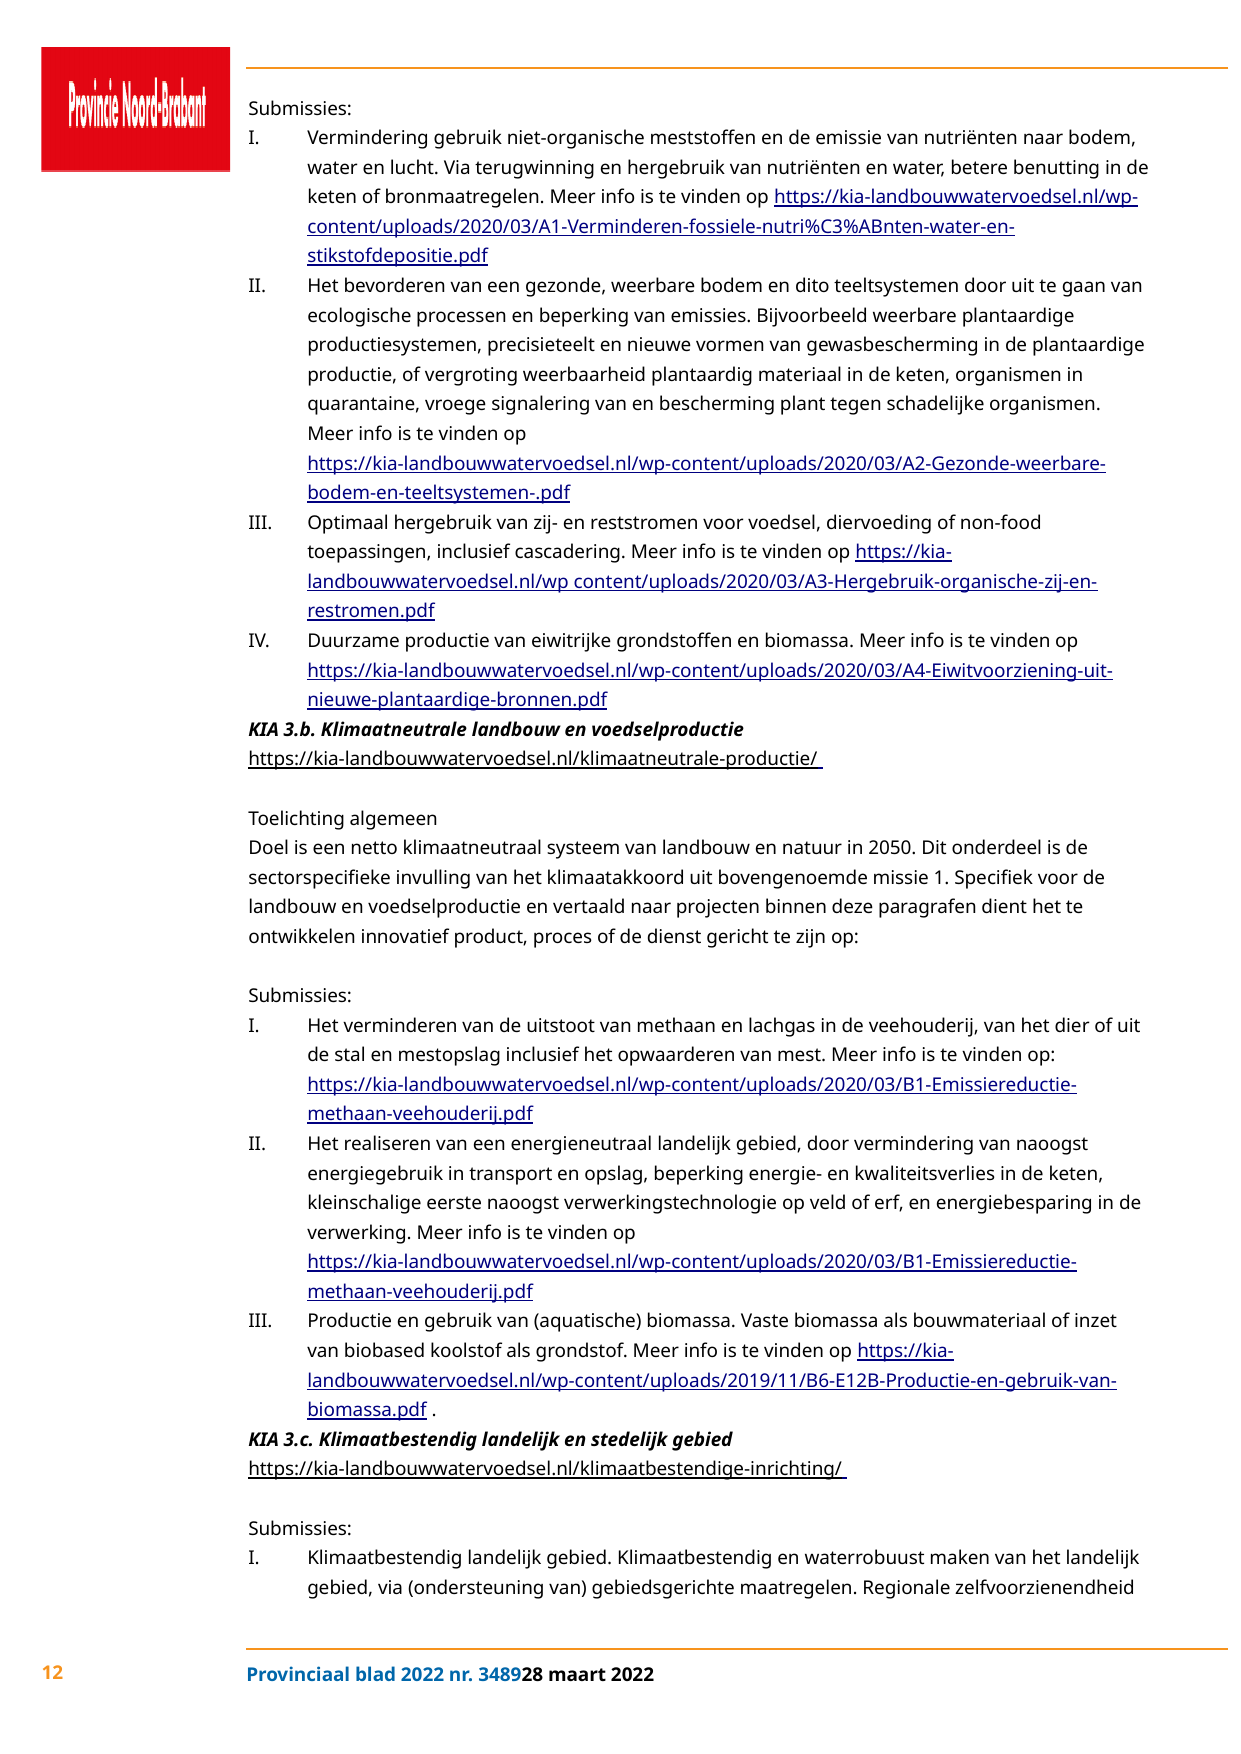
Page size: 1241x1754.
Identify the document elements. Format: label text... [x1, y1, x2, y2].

text Doel is een netto klimaatneutraal systeem van landbouw en natuur in 2050. Dit onderdeel is de sectorspecifieke invulling van het klimaatakkoord uit bovengenoemde missie 1. Specifiek voor de landbouw en voedselproductie en vertaald naar projecten binnen deze paragrafen dient het te ontwikkelen innovatief product, proces of de dienst gericht te zijn op: [248, 834, 1152, 949]
text KIA 3.b. Klimaatneutrale landbouw en voedselproductie [248, 716, 1152, 742]
list Het bevorderen van een gezonde, weerbare bodem en dito teeltsystemen door uit te gaan van ecologische processen en beperking van emissies. Bijvoorbeeld weerbare plantaardige productiesystemen, precisieteelt en nieuwe vormen van gewasbescherming in de plantaardige productie, of vergroting weerbaarheid plantaardig materiaal in de keten, organismen in quarantaine, vroege signalering van en bescherming plant tegen schadelijke organismen. Meer info is te vinden op https://kia-landbouwwatervoedsel.nl/wp-content/uploads/2020/03/A2-Gezonde-weerbare-bodem-en-teeltsystemen-.pdf [248, 272, 1152, 505]
list Vermindering gebruik niet-organische meststoffen en de emissie van nutriënten naar bodem, water en lucht. Via terugwinning en hergebruik van nutriënten en water, betere benutting in de keten of bronmaatregelen. Meer info is te vinden op https://kia-landbouwwatervoedsel.nl/wp-content/uploads/2020/03/A1-Verminderen-fossiele-nutri%C3%ABnten-water-en-stikstofdepositie.pdf [248, 124, 1152, 268]
text KIA 3.c. Klimaatbestendig landelijk en stedelijk gebied [248, 1426, 1152, 1452]
list Het realiseren van een energieneutraal landelijk gebied, door vermindering van naoogst energiegebruik in transport en opslag, beperking energie- en kwaliteitsverlies in de keten, kleinschalige eerste naoogst verwerkingstechnologie op veld of erf, en energiebesparing in de verwerking. Meer info is te vinden op https://kia-landbouwwatervoedsel.nl/wp-content/uploads/2020/03/B1-Emissiereductie-methaan-veehouderij.pdf [248, 1130, 1152, 1304]
text Submissies: [248, 1515, 1152, 1541]
text https://kia-landbouwwatervoedsel.nl/klimaatneutrale-productie/ [248, 746, 1152, 771]
list Productie en gebruik van (aquatische) biomassa. Vaste biomassa als bouwmateriaal of inzet van biobased koolstof als grondstof. Meer info is te vinden op https://kia-landbouwwatervoedsel.nl/wp-content/uploads/2019/11/B6-E12B-Productie-en-gebruik-van-biomassa.pdf . [248, 1308, 1152, 1422]
text Toelichting algemeen [248, 805, 1152, 831]
list Duurzame productie van eiwitrijke grondstoffen en biomassa. Meer info is te vinden op https://kia-landbouwwatervoedsel.nl/wp-content/uploads/2020/03/A4-Eiwitvoorziening-uit-nieuwe-plantaardige-bronnen.pdf [248, 627, 1152, 712]
picture [41, 47, 231, 172]
text Submissies: [248, 982, 1152, 1008]
text Submissies: [248, 95, 1152, 121]
list Het verminderen van de uitstoot van methaan en lachgas in de veehouderij, van het dier of uit de stal en mestopslag inclusief het opwaarderen van mest. Meer info is te vinden op: https://kia-landbouwwatervoedsel.nl/wp-content/uploads/2020/03/B1-Emissiereductie-methaan-veehouderij.pdf [248, 1012, 1152, 1126]
text https://kia-landbouwwatervoedsel.nl/klimaatbestendige-inrichting/ [248, 1456, 1152, 1481]
list Optimaal hergebruik van zij- en reststromen voor voedsel, diervoeding of non-food toepassingen, inclusief cascadering. Meer info is te vinden op https://kia-landbouwwatervoedsel.nl/wp content/uploads/2020/03/A3-Hergebruik-organische-zij-en-restromen.pdf [248, 509, 1152, 623]
list Klimaatbestendig landelijk gebied. Klimaatbestendig en waterrobuust maken van het landelijk gebied, via (ondersteuning van) gebiedsgerichte maatregelen. Regionale zelfvoorzienendheid [248, 1544, 1152, 1600]
